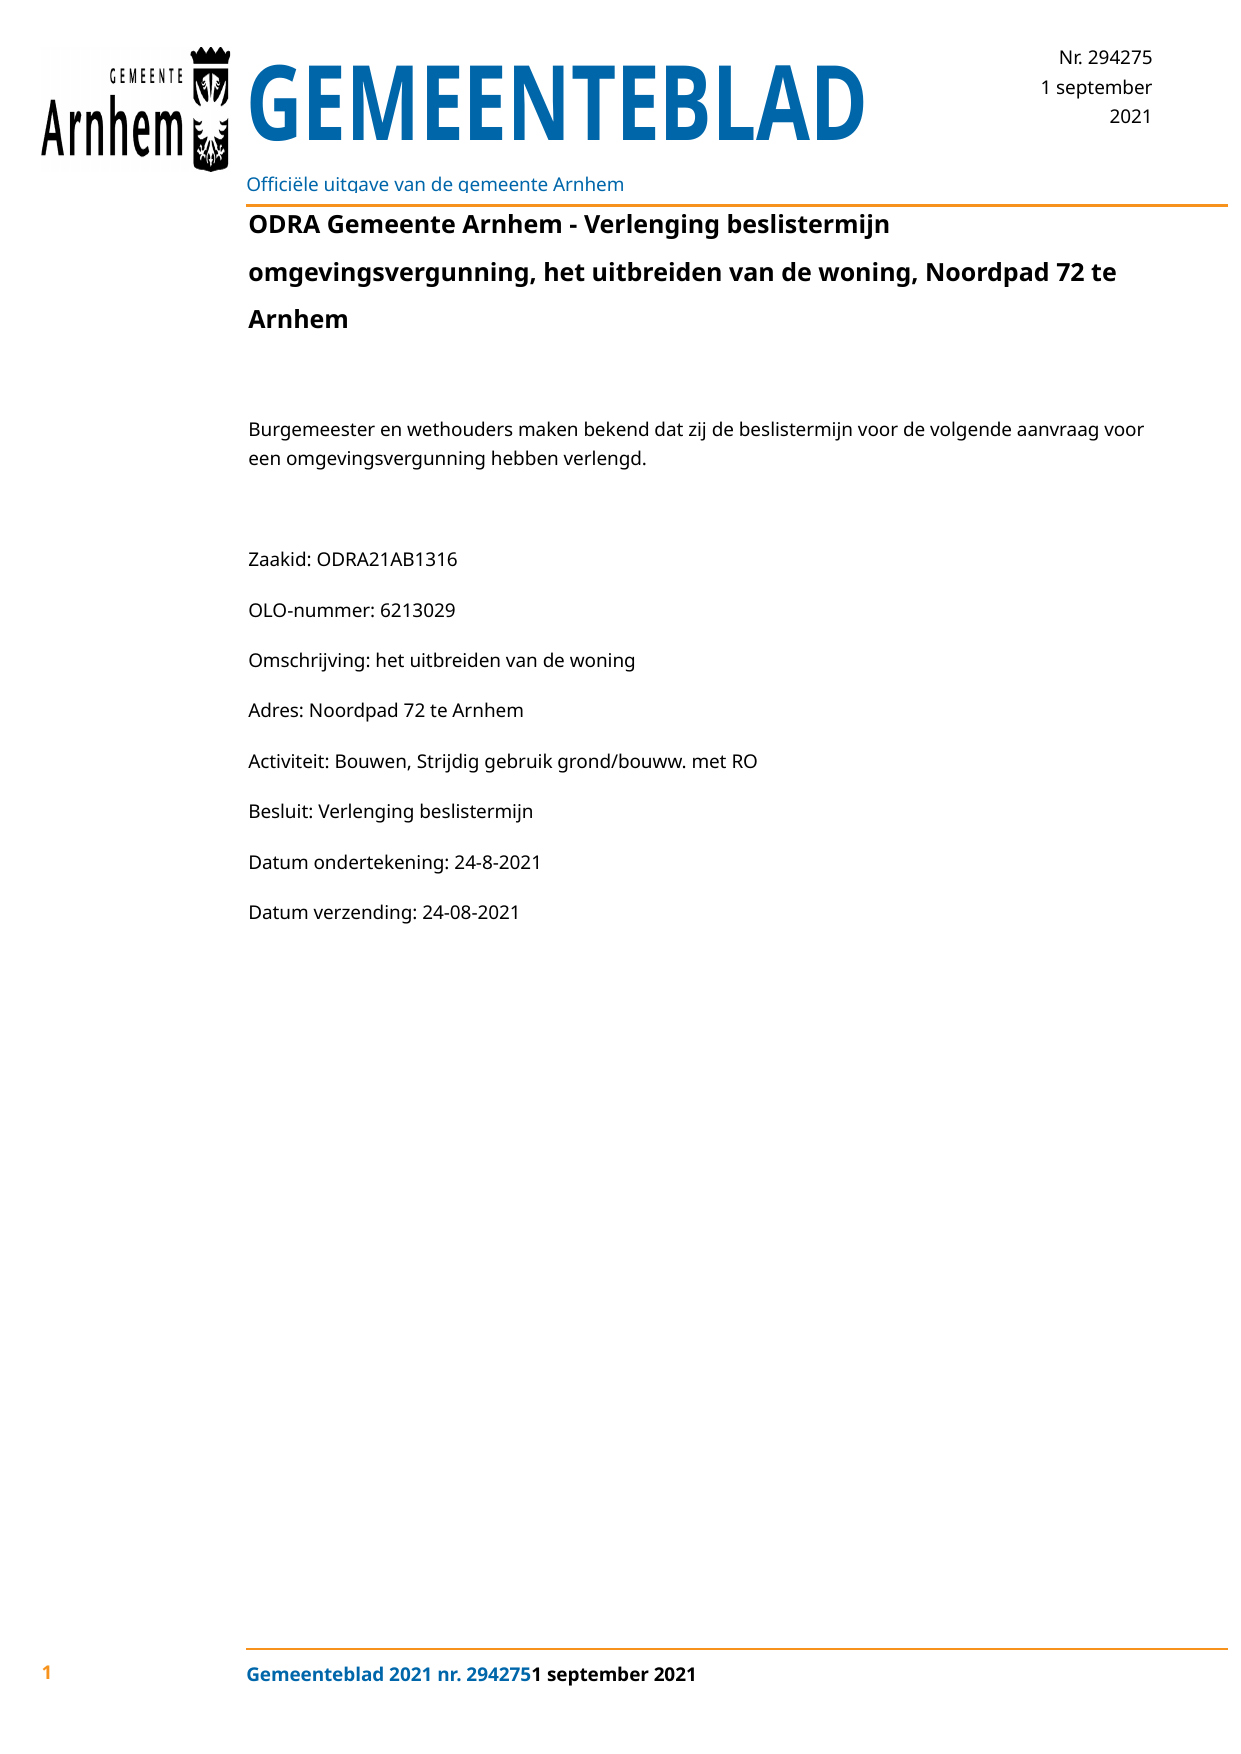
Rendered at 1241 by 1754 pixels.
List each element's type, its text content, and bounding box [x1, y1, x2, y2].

text ODRA Gemeente Arnhem - Verlenging beslistermijn omgevingsvergunning, het uitbreiden van de woning, Noordpad 72 te Arnhem [248, 207, 1152, 336]
text Besluit: Verlenging beslistermijn [248, 798, 1152, 824]
text Burgemeester en wethouders maken bekend dat zij de beslistermijn voor de volgende aanvraag voor een omgevingsvergunning hebben verlengd. [248, 416, 1152, 471]
text Omschrijving: het uitbreiden van de woning [248, 647, 1152, 673]
text Zaakid: ODRA21AB1316 [248, 546, 1152, 572]
text Datum ondertekening: 24-8-2021 [248, 849, 1152, 874]
picture [41, 47, 231, 172]
text OLO-nummer: 6213029 [248, 597, 1152, 622]
text Datum verzending: 24-08-2021 [248, 899, 1152, 925]
text Adres: Noordpad 72 te Arnhem [248, 698, 1152, 723]
text Activiteit: Bouwen, Strijdig gebruik grond/bouww. met RO [248, 748, 1152, 774]
